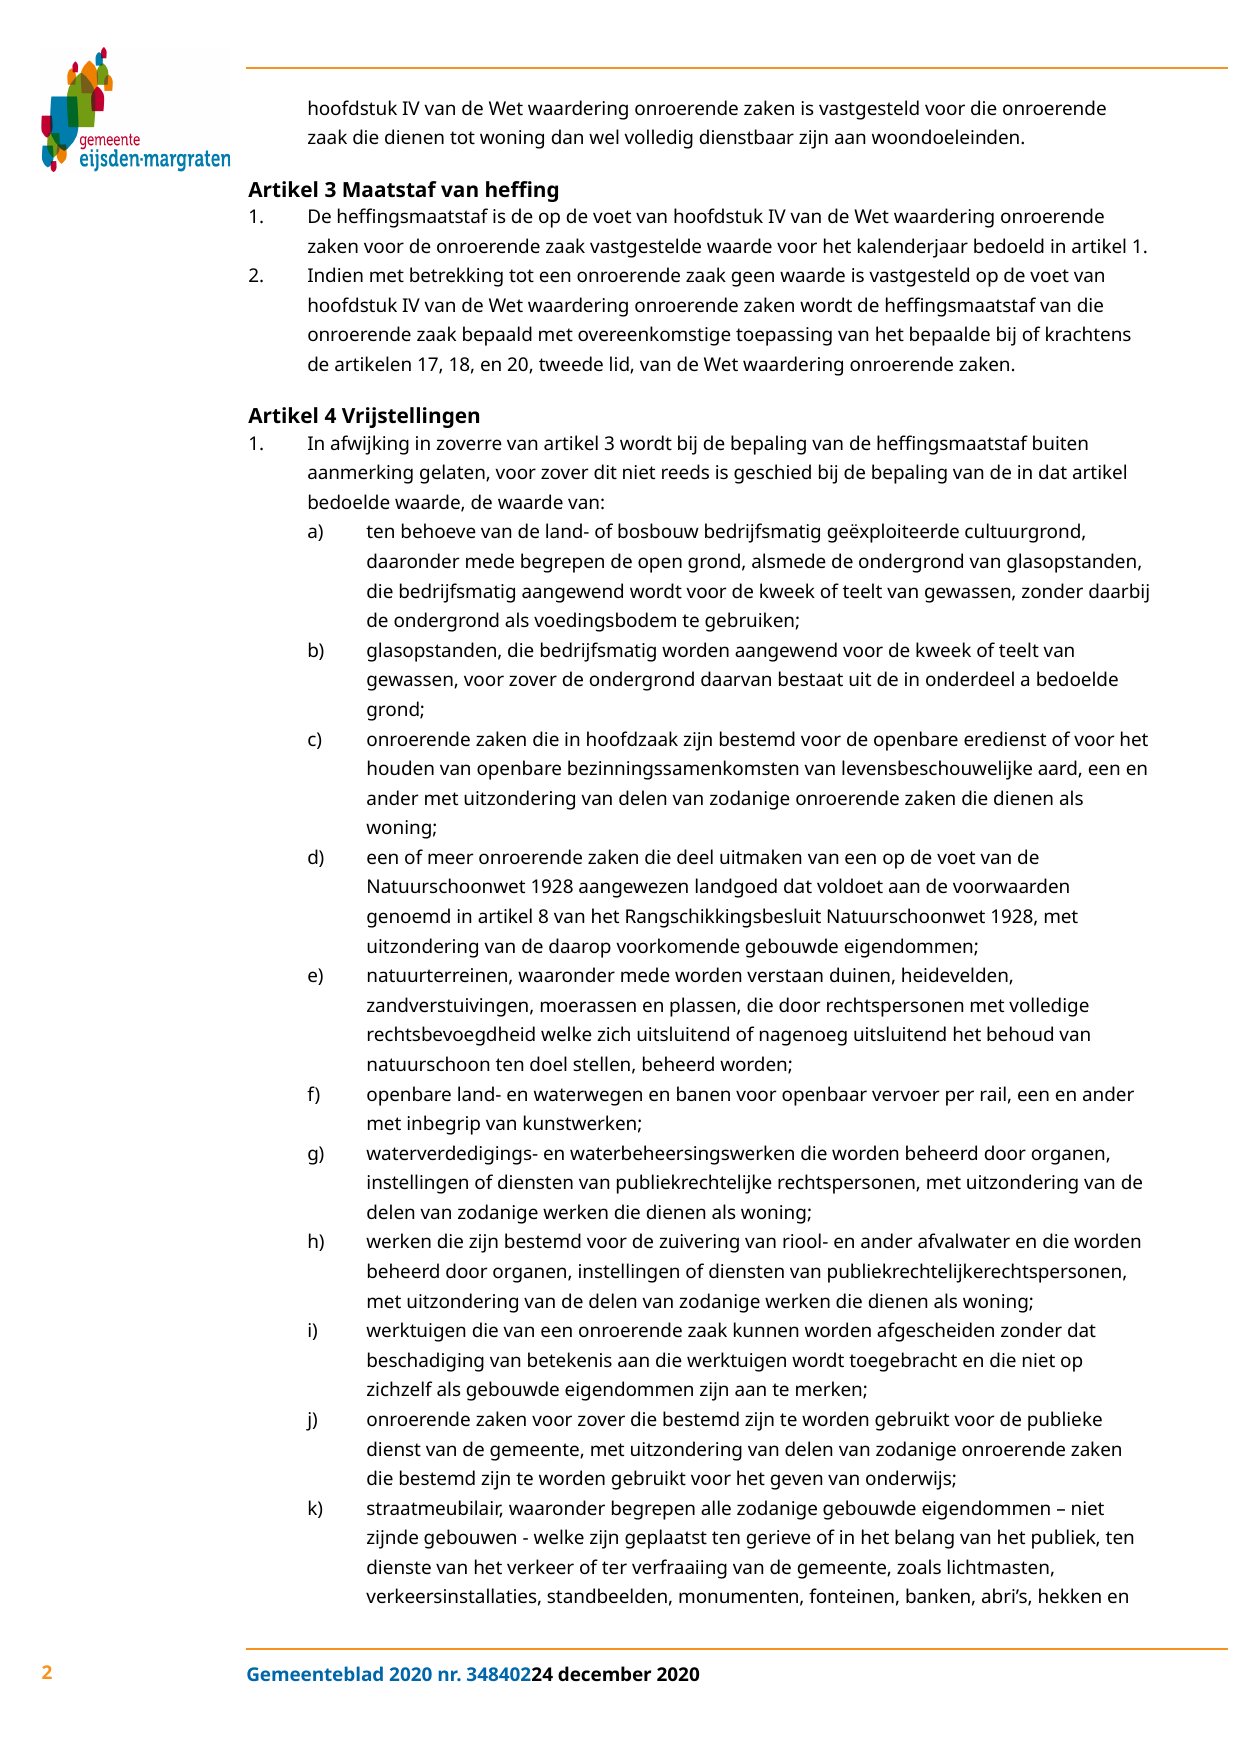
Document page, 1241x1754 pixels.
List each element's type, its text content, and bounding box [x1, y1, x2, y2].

list onroerende zaken die in hoofdzaak zijn bestemd voor de openbare eredienst of voor het houden van openbare bezinningssamenkomsten van levensbeschouwelijke aard, een en ander met uitzondering van delen van zodanige onroerende zaken die dienen als woning; [307, 726, 1152, 840]
text Artikel 4 Vrijstellingen [248, 402, 1152, 430]
list openbare land- en waterwegen en banen voor openbaar vervoer per rail, een en ander met inbegrip van kunstwerken; [307, 1081, 1152, 1136]
list onroerende zaken voor zover die bestemd zijn te worden gebruikt voor de publieke dienst van de gemeente, met uitzondering van delen van zodanige onroerende zaken die bestemd zijn te worden gebruikt voor het geven van onderwijs; [307, 1406, 1152, 1491]
list waterverdedigings- en waterbeheersingswerken die worden beheerd door organen, instellingen of diensten van publiekrechtelijke rechtspersonen, met uitzondering van de delen van zodanige werken die dienen als woning; [307, 1140, 1152, 1225]
picture [41, 47, 231, 172]
list natuurterreinen, waaronder mede worden verstaan duinen, heidevelden, zandverstuivingen, moerassen en plassen, die door rechtspersonen met volledige rechtsbevoegdheid welke zich uitsluitend of nagenoeg uitsluitend het behoud van natuurschoon ten doel stellen, beheerd worden; [307, 962, 1152, 1077]
list Indien met betrekking tot een onroerende zaak geen waarde is vastgesteld op de voet van hoofdstuk IV van de Wet waardering onroerende zaken wordt de heffingsmaatstaf van die onroerende zaak bepaald met overeenkomstige toepassing van het bepaalde bij of krachtens de artikelen 17, 18, en 20, tweede lid, van de Wet waardering onroerende zaken. [248, 262, 1152, 377]
list werken die zijn bestemd voor de zuivering van riool- en ander afvalwater en die worden beheerd door organen, instellingen of diensten van publiekrechtelijkerechtspersonen, met uitzondering van de delen van zodanige werken die dienen als woning; [307, 1229, 1152, 1314]
list ten behoeve van de land- of bosbouw bedrijfsmatig geëxploiteerde cultuurgrond, daaronder mede begrepen de open grond, alsmede de ondergrond van glasopstanden, die bedrijfsmatig aangewend wordt voor de kweek of teelt van gewassen, zonder daarbij de ondergrond als voedingsbodem te gebruiken; [307, 519, 1152, 633]
list In afwijking in zoverre van artikel 3 wordt bij de bepaling van de heffingsmaatstaf buiten aanmerking gelaten, voor zover dit niet reeds is geschied bij de bepaling van de in dat artikel bedoelde waarde, de waarde van: [248, 430, 1152, 515]
text Artikel 3 Maatstaf van heffing [248, 175, 1152, 203]
list De heffingsmaatstaf is de op de voet van hoofdstuk IV van de Wet waardering onroerende zaken voor de onroerende zaak vastgestelde waarde voor het kalenderjaar bedoeld in artikel 1. [248, 203, 1152, 258]
list werktuigen die van een onroerende zaak kunnen worden afgescheiden zonder dat beschadiging van betekenis aan die werktuigen wordt toegebracht en die niet op zichzelf als gebouwde eigendommen zijn aan te merken; [307, 1317, 1152, 1402]
list glasopstanden, die bedrijfsmatig worden aangewend voor de kweek of teelt van gewassen, voor zover de ondergrond daarvan bestaat uit de in onderdeel a bedoelde grond; [307, 637, 1152, 722]
list een of meer onroerende zaken die deel uitmaken van een op de voet van de Natuurschoonwet 1928 aangewezen landgoed dat voldoet aan de voorwaarden genoemd in artikel 8 van het Rangschikkingsbesluit Natuurschoonwet 1928, met uitzondering van de daarop voorkomende gebouwde eigendommen; [307, 844, 1152, 959]
list straatmeubilair, waaronder begrepen alle zodanige gebouwde eigendommen – niet zijnde gebouwen - welke zijn geplaatst ten gerieve of in het belang van het publiek, ten dienste van het verkeer of ter verfraaiing van de gemeente, zoals lichtmasten, verkeersinstallaties, standbeelden, monumenten, fonteinen, banken, abri’s, hekken en [307, 1495, 1152, 1609]
list hoofdstuk IV van de Wet waardering onroerende zaken is vastgesteld voor die onroerende zaak die dienen tot woning dan wel volledig dienstbaar zijn aan woondoeleinden. [248, 95, 1152, 150]
